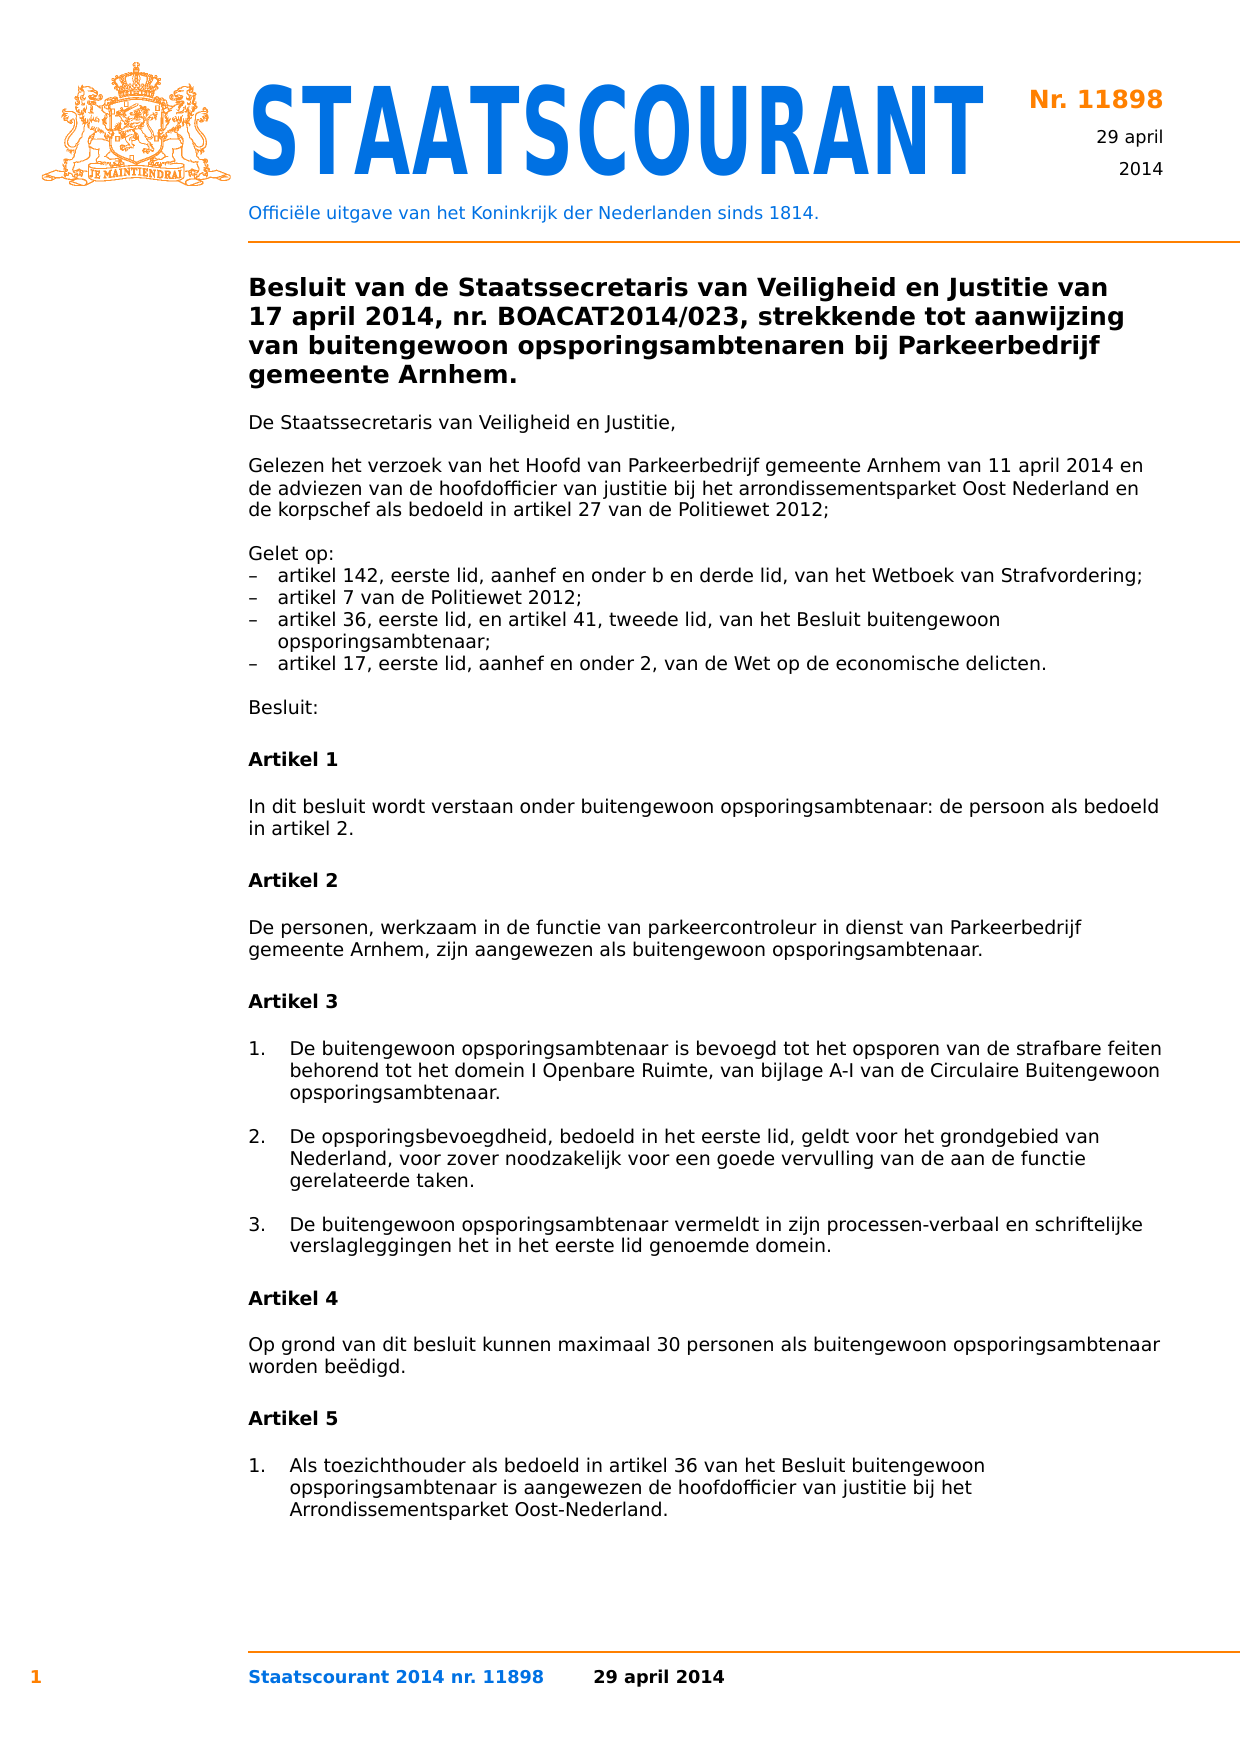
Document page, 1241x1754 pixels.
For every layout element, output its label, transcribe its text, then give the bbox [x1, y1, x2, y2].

subtitle Artikel 2 [248, 870, 1163, 892]
text 2. De opsporingsbevoegdheid, bedoeld in het eerste lid, geldt voor het grondgebied van Nederland, voor zover noodzakelijk voor een goede vervulling van de aan de functie gerelateerde taken. [248, 1126, 1163, 1192]
text Op grond van dit besluit kunnen maximaal 30 personen als buitengewoon opsporingsambtenaar worden beëdigd. [248, 1334, 1163, 1378]
subtitle Artikel 4 [248, 1287, 1163, 1309]
table_header Nr. 11898 [998, 62, 1240, 121]
text – artikel 36, eerste lid, en artikel 41, tweede lid, van het Besluit buitengewoon opsporingsambtenaar; [248, 609, 1163, 653]
subtitle Artikel 1 [248, 749, 1163, 771]
text – artikel 142, eerste lid, aanhef en onder b en derde lid, van het Wetboek van Strafvordering; [248, 565, 1163, 587]
text De personen, werkzaam in de functie van parkeercontroleur in dienst van Parkeerbedrijf gemeente Arnhem, zijn aangewezen als buitengewoon opsporingsambtenaar. [248, 917, 1163, 961]
text Gelezen het verzoek van het Hoofd van Parkeerbedrijf gemeente Arnhem van 11 april 2014 en de adviezen van de hoofdofficier van justitie bij het arrondissementsparket Oost Nederland en de korpschef als bedoeld in artikel 27 van de Politiewet 2012; [248, 455, 1163, 521]
table_header [25, 62, 248, 241]
subtitle Artikel 3 [248, 991, 1163, 1013]
table_cell Officiële uitgave van het Koninkrijk der Nederlanden sinds 1814. [248, 203, 1240, 241]
text 3. De buitengewoon opsporingsambtenaar vermeldt in zijn processen-verbaal en schriftelijke verslagleggingen het in het eerste lid genoemde domein. [248, 1213, 1163, 1257]
table_cell 2014 [998, 153, 1240, 203]
text In dit besluit wordt verstaan onder buitengewoon opsporingsambtenaar: de persoon als bedoeld in artikel 2. [248, 796, 1163, 840]
text Besluit: [248, 697, 1163, 719]
text – artikel 7 van de Politiewet 2012; [248, 587, 1163, 609]
table_cell 29 april [998, 121, 1240, 153]
text – artikel 17, eerste lid, aanhef en onder 2, van de Wet op de economische delicten. [248, 653, 1163, 675]
text 1. Als toezichthouder als bedoeld in artikel 36 van het Besluit buitengewoon opsporingsambtenaar is aangewezen de hoofdofficier van justitie bij het Arrondissementsparket Oost-Nederland. [248, 1455, 1163, 1521]
subtitle Besluit van de Staatssecretaris van Veiligheid en Justitie van 17 april 2014, nr. BOACAT2014/023, strekkende tot aanwijzing van buitengewoon opsporingsambtenaren bij Parkeerbedrijf gemeente Arnhem. [248, 273, 1163, 390]
text Gelet op: [248, 543, 1163, 565]
table_header STAATSCOURANT [248, 62, 998, 203]
text 1. De buitengewoon opsporingsambtenaar is bevoegd tot het opsporen van de strafbare feiten behorend tot het domein I Openbare Ruimte, van bijlage A-I van de Circulaire Buitengewoon opsporingsambtenaar. [248, 1038, 1163, 1104]
picture [41, 62, 231, 186]
subtitle Artikel 5 [248, 1408, 1163, 1430]
text De Staatssecretaris van Veiligheid en Justitie, [248, 412, 1163, 433]
